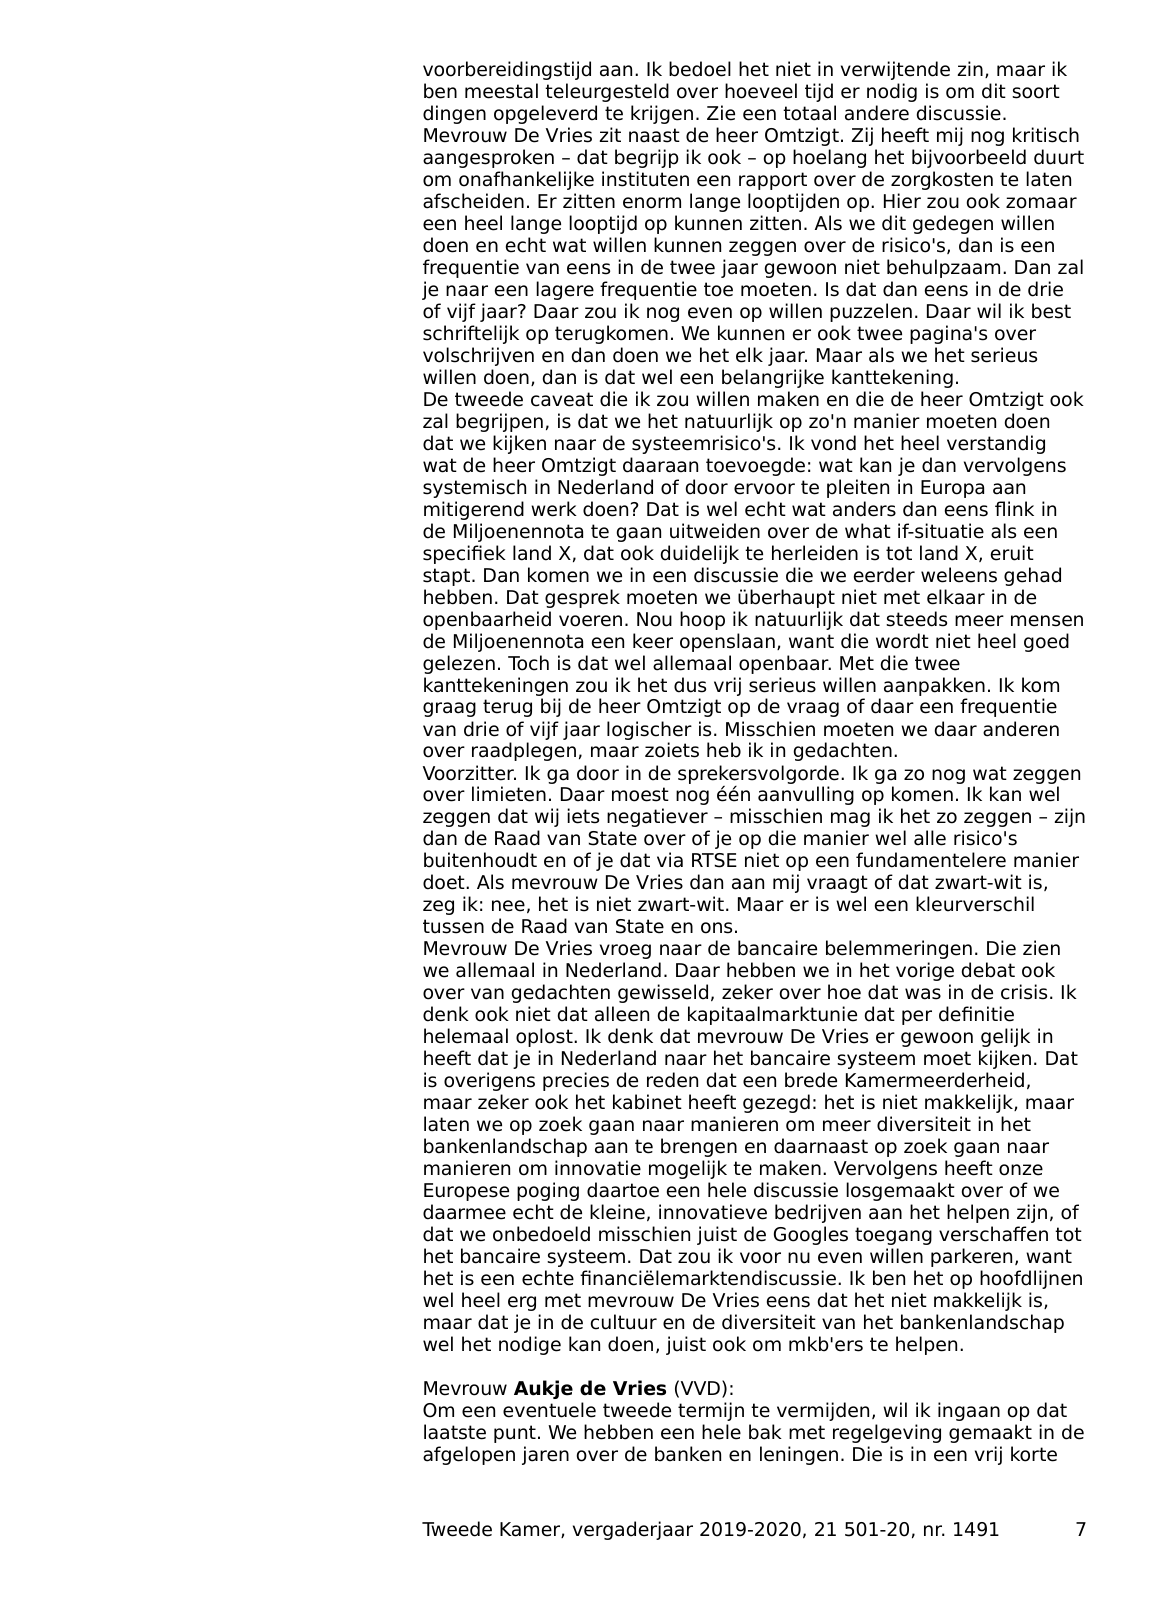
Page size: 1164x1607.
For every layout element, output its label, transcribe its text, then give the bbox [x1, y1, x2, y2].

text voorbereidingstijd aan. Ik bedoel het niet in verwijtende zin, maar ik ben meestal teleurgesteld over hoeveel tijd er nodig is om dit soort dingen opgeleverd te krijgen. Zie een totaal andere discussie. Mevrouw De Vries zit naast de heer Omtzigt. Zij heeft mij nog kritisch aangesproken – dat begrijp ik ook – op hoelang het bijvoorbeeld duurt om onafhankelijke instituten een rapport over de zorgkosten te laten afscheiden. Er zitten enorm lange looptijden op. Hier zou ook zomaar een heel lange looptijd op kunnen zitten. Als we dit gedegen willen doen en echt wat willen kunnen zeggen over de risico's, dan is een frequentie van eens in de twee jaar gewoon niet behulpzaam. Dan zal je naar een lagere frequentie toe moeten. Is dat dan eens in de drie of vijf jaar? Daar zou ik nog even op willen puzzelen. Daar wil ik best schriftelijk op terugkomen. We kunnen er ook twee pagina's over volschrijven en dan doen we het elk jaar. Maar als we het serieus willen doen, dan is dat wel een belangrijke kanttekening. [422, 59, 1087, 389]
text Om een eventuele tweede termijn te vermijden, wil ik ingaan op dat laatste punt. We hebben een hele bak met regelgeving gemaakt in de afgelopen jaren over de banken en leningen. Die is in een vrij korte [422, 1400, 1087, 1466]
text Mevrouw De Vries vroeg naar de bancaire belemmeringen. Die zien we allemaal in Nederland. Daar hebben we in het vorige debat ook over van gedachten gewisseld, zeker over hoe dat was in de crisis. Ik denk ook niet dat alleen de kapitaalmarktunie dat per definitie helemaal oplost. Ik denk dat mevrouw De Vries er gewoon gelijk in heeft dat je in Nederland naar het bancaire systeem moet kijken. Dat is overigens precies de reden dat een brede Kamermeerderheid, maar zeker ook het kabinet heeft gezegd: het is niet makkelijk, maar laten we op zoek gaan naar manieren om meer diversiteit in het bankenlandschap aan te brengen en daarnaast op zoek gaan naar manieren om innovatie mogelijk te maken. Vervolgens heeft onze Europese poging daartoe een hele discussie losgemaakt over of we daarmee echt de kleine, innovatieve bedrijven aan het helpen zijn, of dat we onbedoeld misschien juist de Googles toegang verschaffen tot het bancaire systeem. Dat zou ik voor nu even willen parkeren, want het is een echte financiëlemarktendiscussie. Ik ben het op hoofdlijnen wel heel erg met mevrouw De Vries eens dat het niet makkelijk is, maar dat je in de cultuur en de diversiteit van het bankenlandschap wel het nodige kan doen, juist ook om mkb'ers te helpen. [422, 938, 1087, 1356]
text Mevrouw Aukje de Vries (VVD): [422, 1378, 1087, 1400]
text Voorzitter. Ik ga door in de sprekersvolgorde. Ik ga zo nog wat zeggen over limieten. Daar moest nog één aanvulling op komen. Ik kan wel zeggen dat wij iets negatiever – misschien mag ik het zo zeggen – zijn dan de Raad van State over of je op die manier wel alle risico's buitenhoudt en of je dat via RTSE niet op een fundamentelere manier doet. Als mevrouw De Vries dan aan mij vraagt of dat zwart-wit is, zeg ik: nee, het is niet zwart-wit. Maar er is wel een kleurverschil tussen de Raad van State en ons. [422, 762, 1087, 938]
text De tweede caveat die ik zou willen maken en die de heer Omtzigt ook zal begrijpen, is dat we het natuurlijk op zo'n manier moeten doen dat we kijken naar de systeemrisico's. Ik vond het heel verstandig wat de heer Omtzigt daaraan toevoegde: wat kan je dan vervolgens systemisch in Nederland of door ervoor te pleiten in Europa aan mitigerend werk doen? Dat is wel echt wat anders dan eens flink in de Miljoenennota te gaan uitweiden over de what if-situatie als een specifiek land X, dat ook duidelijk te herleiden is tot land X, eruit stapt. Dan komen we in een discussie die we eerder weleens gehad hebben. Dat gesprek moeten we überhaupt niet met elkaar in de openbaarheid voeren. Nou hoop ik natuurlijk dat steeds meer mensen de Miljoenennota een keer openslaan, want die wordt niet heel goed gelezen. Toch is dat wel allemaal openbaar. Met die twee kanttekeningen zou ik het dus vrij serieus willen aanpakken. Ik kom graag terug bij de heer Omtzigt op de vraag of daar een frequentie van drie of vijf jaar logischer is. Misschien moeten we daar anderen over raadplegen, maar zoiets heb ik in gedachten. [422, 389, 1087, 762]
